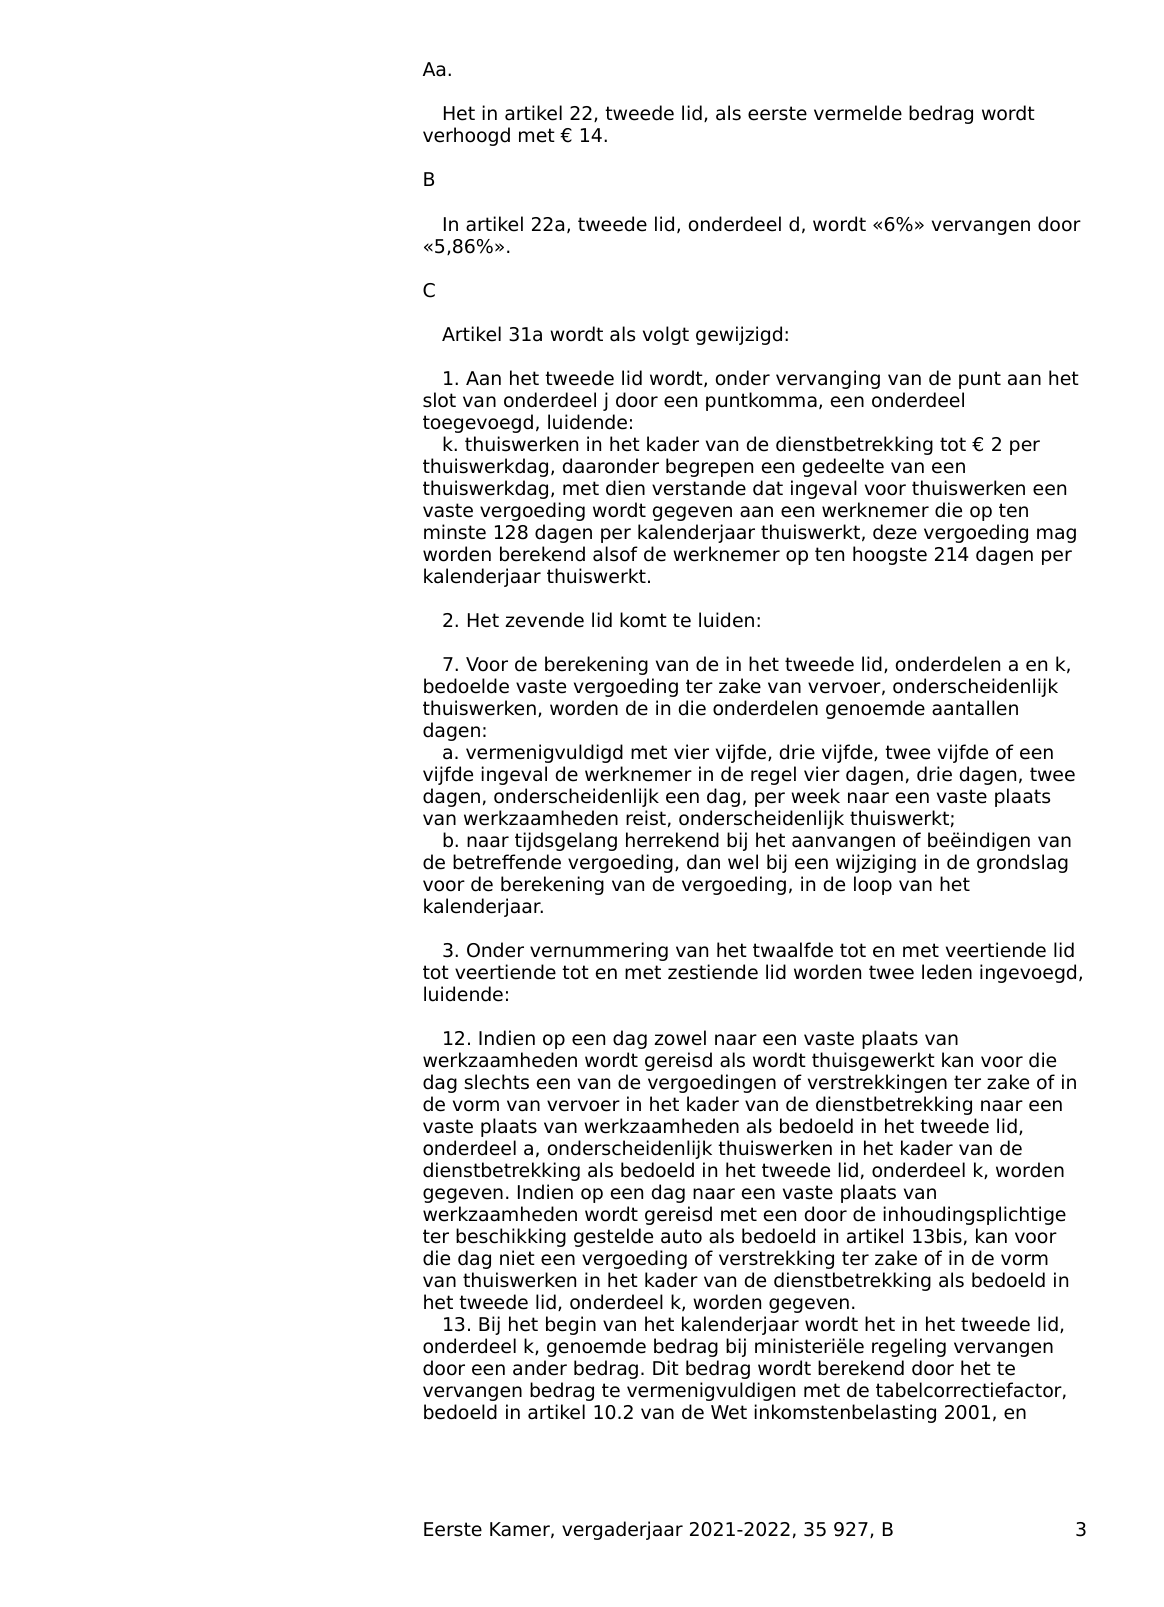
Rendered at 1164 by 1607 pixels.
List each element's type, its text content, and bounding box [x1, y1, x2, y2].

text k. thuiswerken in het kader van de dienstbetrekking tot € 2 per thuiswerkdag, daaronder begrepen een gedeelte van een thuiswerkdag, met dien verstande dat ingeval voor thuiswerken een vaste vergoeding wordt gegeven aan een werknemer die op ten minste 128 dagen per kalenderjaar thuiswerkt, deze vergoeding mag worden berekend alsof de werknemer op ten hoogste 214 dagen per kalenderjaar thuiswerkt. [422, 434, 1087, 588]
text 13. Bij het begin van het kalenderjaar wordt het in het tweede lid, onderdeel k, genoemde bedrag bij ministeriële regeling vervangen door een ander bedrag. Dit bedrag wordt berekend door het te vervangen bedrag te vermenigvuldigen met de tabelcorrectiefactor, bedoeld in artikel 10.2 van de Wet inkomstenbelasting 2001, en [422, 1314, 1087, 1424]
text b. naar tijdsgelang herrekend bij het aanvangen of beëindigen van de betreffende vergoeding, dan wel bij een wijziging in de grondslag voor de berekening van de vergoeding, in de loop van het kalenderjaar. [422, 830, 1087, 918]
text a. vermenigvuldigd met vier vijfde, drie vijfde, twee vijfde of een vijfde ingeval de werknemer in de regel vier dagen, drie dagen, twee dagen, onderscheidenlijk een dag, per week naar een vaste plaats van werkzaamheden reist, onderscheidenlijk thuiswerkt; [422, 742, 1087, 830]
text Artikel 31a wordt als volgt gewijzigd: [422, 324, 1087, 346]
text 12. Indien op een dag zowel naar een vaste plaats van werkzaamheden wordt gereisd als wordt thuisgewerkt kan voor die dag slechts een van de vergoedingen of verstrekkingen ter zake of in de vorm van vervoer in het kader van de dienstbetrekking naar een vaste plaats van werkzaamheden als bedoeld in het tweede lid, onderdeel a, onderscheidenlijk thuiswerken in het kader van de dienstbetrekking als bedoeld in het tweede lid, onderdeel k, worden gegeven. Indien op een dag naar een vaste plaats van werkzaamheden wordt gereisd met een door de inhoudingsplichtige ter beschikking gestelde auto als bedoeld in artikel 13bis, kan voor die dag niet een vergoeding of verstrekking ter zake of in de vorm van thuiswerken in het kader van de dienstbetrekking als bedoeld in het tweede lid, onderdeel k, worden gegeven. [422, 1028, 1087, 1314]
text 1. Aan het tweede lid wordt, onder vervanging van de punt aan het slot van onderdeel j door een puntkomma, een onderdeel toegevoegd, luidende: [422, 368, 1087, 434]
text Aa. [422, 59, 1087, 81]
text Het in artikel 22, tweede lid, als eerste vermelde bedrag wordt verhoogd met € 14. [422, 103, 1087, 147]
text 7. Voor de berekening van de in het tweede lid, onderdelen a en k, bedoelde vaste vergoeding ter zake van vervoer, onderscheidenlijk thuiswerken, worden de in die onderdelen genoemde aantallen dagen: [422, 654, 1087, 742]
text C [422, 280, 1087, 302]
text In artikel 22a, tweede lid, onderdeel d, wordt «6%» vervangen door «5,86%». [422, 213, 1087, 257]
text 3. Onder vernummering van het twaalfde tot en met veertiende lid tot veertiende tot en met zestiende lid worden twee leden ingevoegd, luidende: [422, 940, 1087, 1006]
text B [422, 169, 1087, 191]
text 2. Het zevende lid komt te luiden: [422, 610, 1087, 632]
